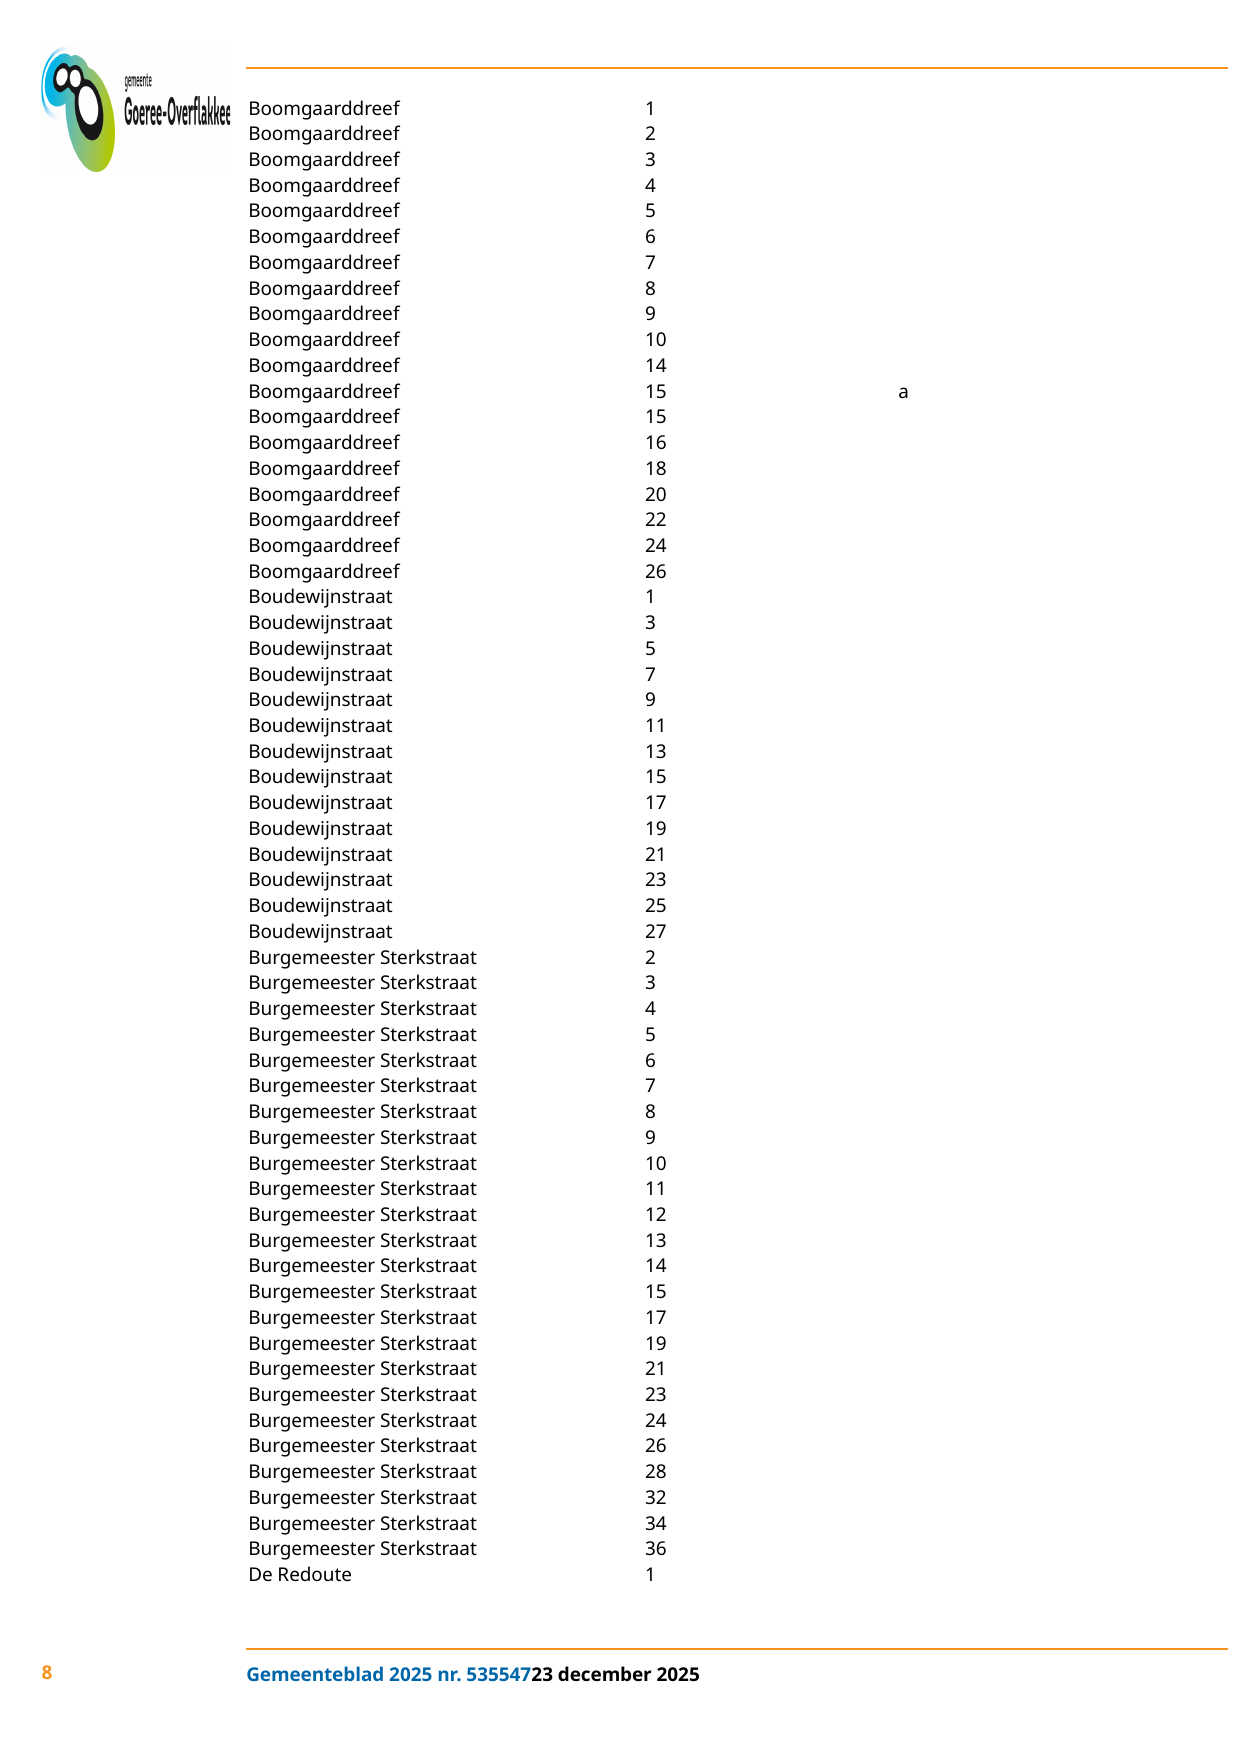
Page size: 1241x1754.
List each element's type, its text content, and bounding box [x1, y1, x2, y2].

table_cell 13 [645, 1227, 898, 1253]
table_cell [898, 352, 1152, 378]
table_cell Burgemeester Sterkstraat [248, 995, 645, 1021]
table_cell Boudewijnstraat [248, 738, 645, 764]
table_cell Boudewijnstraat [248, 815, 645, 841]
table_cell [898, 1227, 1152, 1253]
table_cell 22 [645, 506, 898, 532]
table_cell 23 [645, 1381, 898, 1407]
table_cell [898, 455, 1152, 481]
table_cell 13 [645, 738, 898, 764]
table_cell [898, 1510, 1152, 1536]
table_cell 28 [645, 1459, 898, 1484]
table_cell Boomgaarddreef [248, 455, 645, 481]
table_cell [898, 224, 1152, 249]
table_cell Boomgaarddreef [248, 429, 645, 455]
table_cell 16 [645, 429, 898, 455]
table_cell 25 [645, 893, 898, 918]
table_cell [898, 249, 1152, 275]
table_cell 20 [645, 481, 898, 506]
table_cell Burgemeester Sterkstraat [248, 1047, 645, 1072]
table_cell Boomgaarddreef [248, 172, 645, 198]
table_cell Boomgaarddreef [248, 146, 645, 172]
table_cell 21 [645, 1356, 898, 1381]
table_cell Boomgaarddreef [248, 404, 645, 429]
table_cell [898, 404, 1152, 429]
table_cell [898, 815, 1152, 841]
table_cell 8 [645, 1098, 898, 1124]
table_cell [898, 584, 1152, 609]
table_cell [898, 1278, 1152, 1304]
table_cell Boudewijnstraat [248, 661, 645, 687]
table_cell Burgemeester Sterkstraat [248, 1459, 645, 1484]
table_cell [898, 1304, 1152, 1330]
table_cell [898, 506, 1152, 532]
table_cell Burgemeester Sterkstraat [248, 1227, 645, 1253]
table_cell Boudewijnstraat [248, 584, 645, 609]
picture [41, 47, 231, 172]
table_cell Boomgaarddreef [248, 198, 645, 223]
table_cell 2 [645, 944, 898, 969]
table_cell [898, 867, 1152, 892]
table_cell Burgemeester Sterkstraat [248, 1407, 645, 1433]
table_cell 17 [645, 790, 898, 815]
table_cell 3 [645, 970, 898, 995]
table_cell [898, 301, 1152, 326]
table_cell Burgemeester Sterkstraat [248, 1098, 645, 1124]
table_cell [898, 481, 1152, 506]
table_cell 15 [645, 1278, 898, 1304]
table_cell Burgemeester Sterkstraat [248, 1073, 645, 1098]
table_cell [898, 1150, 1152, 1175]
table_cell Burgemeester Sterkstraat [248, 1536, 645, 1561]
table_cell [898, 1484, 1152, 1510]
table_cell [898, 661, 1152, 687]
table_cell 4 [645, 995, 898, 1021]
table_cell [898, 1098, 1152, 1124]
table_cell De Redoute [248, 1561, 645, 1587]
table_cell 1 [645, 584, 898, 609]
table_cell a [898, 378, 1152, 403]
table_cell [898, 738, 1152, 764]
table_cell [898, 1381, 1152, 1407]
table_cell 15 [645, 764, 898, 789]
table_cell 19 [645, 1330, 898, 1356]
table_cell [898, 790, 1152, 815]
table_cell Burgemeester Sterkstraat [248, 1484, 645, 1510]
table_cell [898, 95, 1152, 121]
table_cell 7 [645, 661, 898, 687]
table_cell [898, 1561, 1152, 1587]
table_cell [898, 764, 1152, 789]
table_cell 26 [645, 1433, 898, 1458]
table_cell Burgemeester Sterkstraat [248, 1124, 645, 1150]
table_cell [898, 1459, 1152, 1484]
table_cell [898, 1433, 1152, 1458]
table_cell [898, 198, 1152, 223]
table_cell Boomgaarddreef [248, 558, 645, 584]
table_cell 3 [645, 609, 898, 635]
table_cell 10 [645, 1150, 898, 1175]
table_cell [898, 944, 1152, 969]
table_cell Boudewijnstraat [248, 790, 645, 815]
table_cell 11 [645, 712, 898, 738]
table_cell 5 [645, 635, 898, 661]
table_cell Burgemeester Sterkstraat [248, 1330, 645, 1356]
table_cell 9 [645, 687, 898, 712]
table_cell 15 [645, 404, 898, 429]
table_cell [898, 1021, 1152, 1047]
table_cell Burgemeester Sterkstraat [248, 1201, 645, 1227]
table_cell [898, 326, 1152, 352]
table_cell 24 [645, 1407, 898, 1433]
table_cell 5 [645, 1021, 898, 1047]
table_cell Burgemeester Sterkstraat [248, 1175, 645, 1201]
table_cell 2 [645, 121, 898, 146]
table_cell [898, 1356, 1152, 1381]
table_cell [898, 121, 1152, 146]
table_cell Burgemeester Sterkstraat [248, 1510, 645, 1536]
table_cell Boudewijnstraat [248, 635, 645, 661]
table_cell 21 [645, 841, 898, 867]
table_cell Boomgaarddreef [248, 326, 645, 352]
table_cell 36 [645, 1536, 898, 1561]
table_cell 24 [645, 532, 898, 558]
table_cell Burgemeester Sterkstraat [248, 1356, 645, 1381]
table_cell [898, 841, 1152, 867]
table_cell [898, 1175, 1152, 1201]
table_cell Burgemeester Sterkstraat [248, 1304, 645, 1330]
table_cell 3 [645, 146, 898, 172]
table_cell Boomgaarddreef [248, 275, 645, 301]
table_cell Boudewijnstraat [248, 841, 645, 867]
table_cell Boomgaarddreef [248, 481, 645, 506]
table_cell 10 [645, 326, 898, 352]
table_cell 27 [645, 918, 898, 944]
table_cell 9 [645, 301, 898, 326]
table_cell 6 [645, 224, 898, 249]
table_cell Boudewijnstraat [248, 764, 645, 789]
table_cell 23 [645, 867, 898, 892]
table_cell [898, 172, 1152, 198]
table_cell 5 [645, 198, 898, 223]
table_cell [898, 1330, 1152, 1356]
table_cell 14 [645, 352, 898, 378]
table_cell [898, 532, 1152, 558]
table_cell 19 [645, 815, 898, 841]
table_cell Boudewijnstraat [248, 712, 645, 738]
table_cell Boudewijnstraat [248, 687, 645, 712]
table_cell [898, 1124, 1152, 1150]
table_cell [898, 1253, 1152, 1278]
table_cell 9 [645, 1124, 898, 1150]
table_cell 8 [645, 275, 898, 301]
table_cell [898, 712, 1152, 738]
table_cell Burgemeester Sterkstraat [248, 1433, 645, 1458]
table_cell [898, 893, 1152, 918]
table_cell [898, 995, 1152, 1021]
table_cell [898, 558, 1152, 584]
table_cell Boudewijnstraat [248, 918, 645, 944]
table_cell Boomgaarddreef [248, 378, 645, 403]
table_cell 4 [645, 172, 898, 198]
table_cell 34 [645, 1510, 898, 1536]
table_cell [898, 429, 1152, 455]
table_cell Boomgaarddreef [248, 532, 645, 558]
table_cell 14 [645, 1253, 898, 1278]
table_cell [898, 970, 1152, 995]
table_cell Boomgaarddreef [248, 224, 645, 249]
table_cell Boomgaarddreef [248, 249, 645, 275]
table_cell Burgemeester Sterkstraat [248, 944, 645, 969]
table_cell Boudewijnstraat [248, 609, 645, 635]
table_cell 7 [645, 249, 898, 275]
table_cell [898, 1407, 1152, 1433]
table_cell [898, 918, 1152, 944]
table_cell Boomgaarddreef [248, 121, 645, 146]
table_cell Boomgaarddreef [248, 506, 645, 532]
table_cell [898, 635, 1152, 661]
table_cell 12 [645, 1201, 898, 1227]
table_cell 1 [645, 1561, 898, 1587]
table_cell Boomgaarddreef [248, 301, 645, 326]
table_cell [898, 275, 1152, 301]
table_cell Boudewijnstraat [248, 893, 645, 918]
table_cell Burgemeester Sterkstraat [248, 1150, 645, 1175]
table_cell [898, 1073, 1152, 1098]
table_cell Boomgaarddreef [248, 352, 645, 378]
table_cell 1 [645, 95, 898, 121]
table_cell 17 [645, 1304, 898, 1330]
table_cell Boomgaarddreef [248, 95, 645, 121]
table_cell [898, 609, 1152, 635]
table_cell Burgemeester Sterkstraat [248, 970, 645, 995]
table_cell Boudewijnstraat [248, 867, 645, 892]
table_cell [898, 1201, 1152, 1227]
table_cell 18 [645, 455, 898, 481]
table_cell 26 [645, 558, 898, 584]
table_cell Burgemeester Sterkstraat [248, 1381, 645, 1407]
table_cell 7 [645, 1073, 898, 1098]
table_cell [898, 1536, 1152, 1561]
table_cell 15 [645, 378, 898, 403]
table_cell 32 [645, 1484, 898, 1510]
table_cell 11 [645, 1175, 898, 1201]
table_cell [898, 146, 1152, 172]
table_cell Burgemeester Sterkstraat [248, 1021, 645, 1047]
table_cell Burgemeester Sterkstraat [248, 1278, 645, 1304]
table_cell [898, 1047, 1152, 1072]
table_cell [898, 687, 1152, 712]
table_cell Burgemeester Sterkstraat [248, 1253, 645, 1278]
table_cell 6 [645, 1047, 898, 1072]
